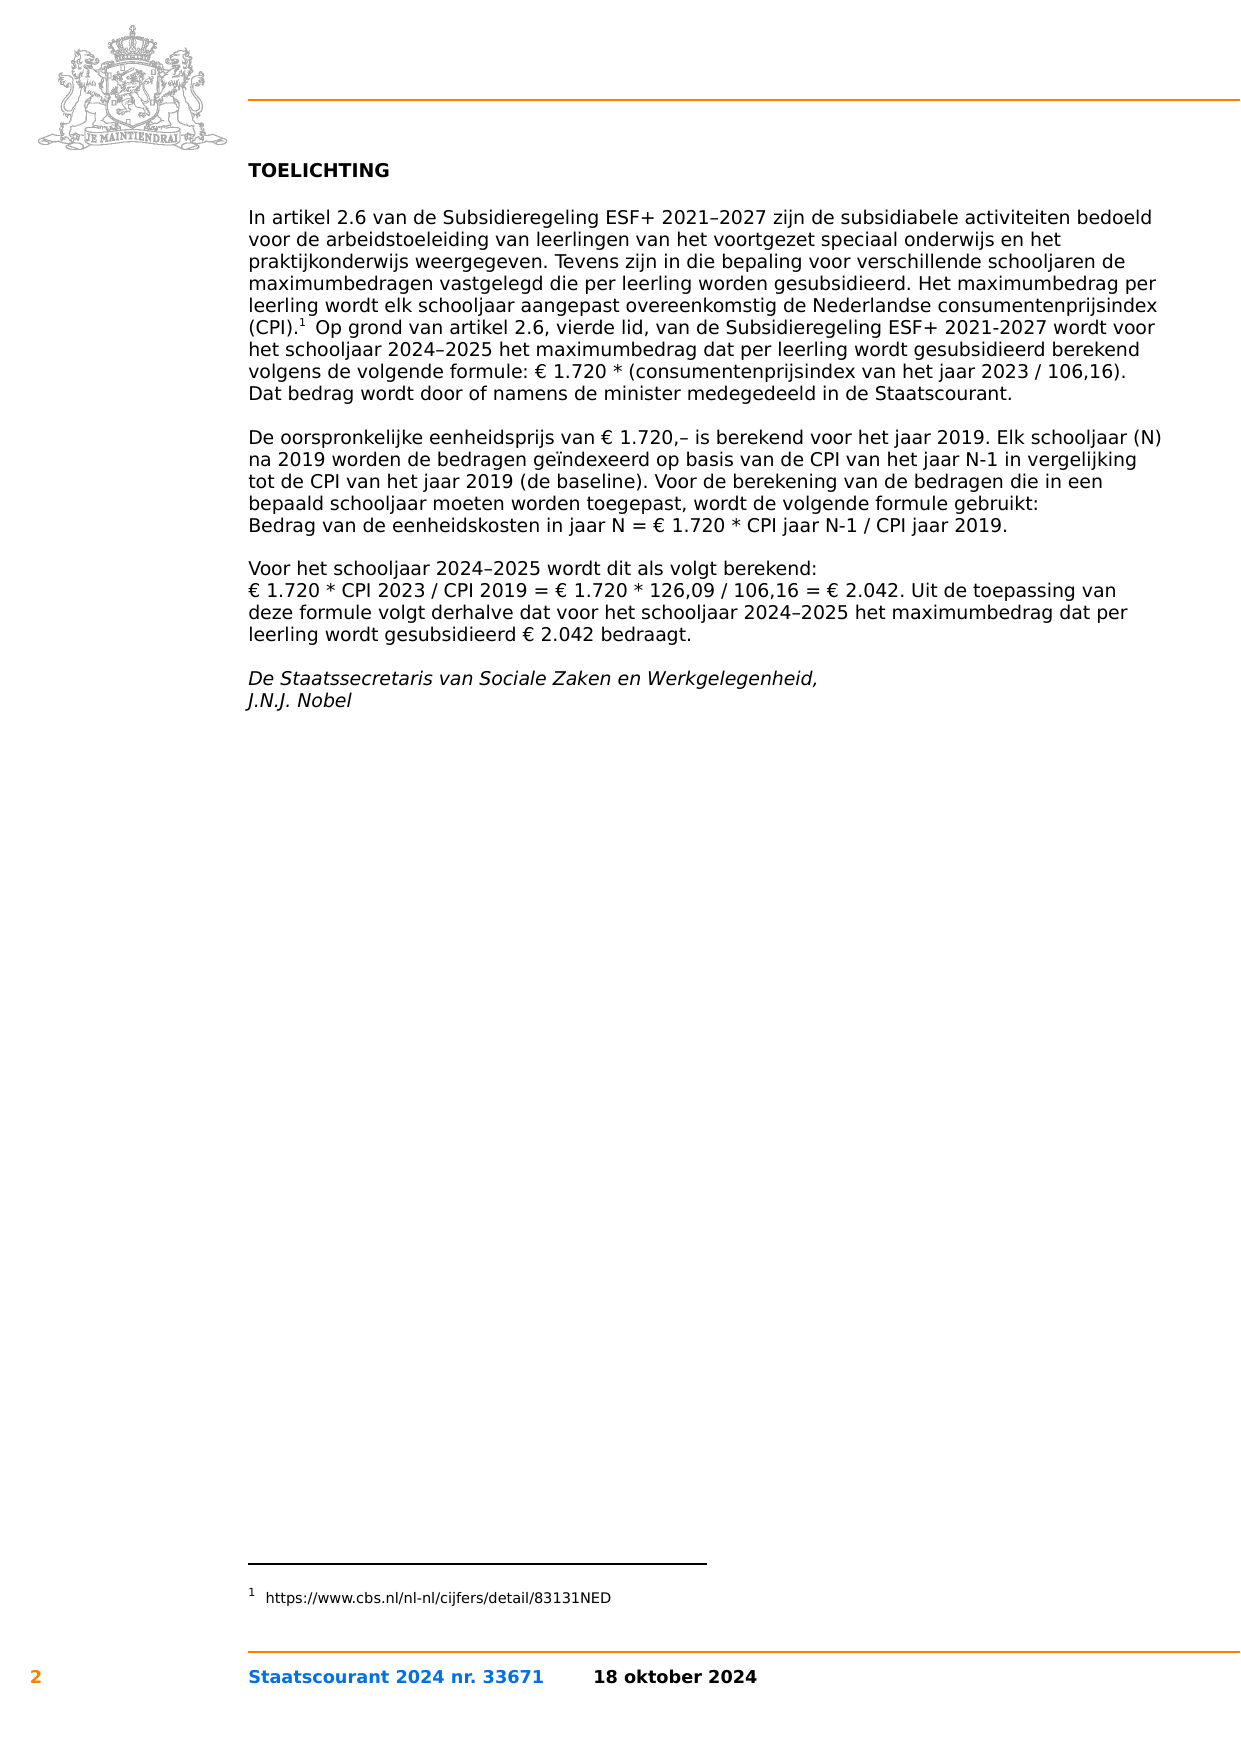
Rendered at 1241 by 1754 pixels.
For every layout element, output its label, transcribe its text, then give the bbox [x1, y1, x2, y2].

text De Staatssecretaris van Sociale Zaken en Werkgelegenheid, J.N.J. Nobel [248, 668, 1163, 712]
subtitle TOELICHTING [248, 160, 1163, 182]
picture [38, 25, 227, 150]
text Voor het schooljaar 2024–2025 wordt dit als volgt berekend: [248, 558, 1163, 580]
text In artikel 2.6 van de Subsidieregeling ESF+ 2021–2027 zijn de subsidiabele activiteiten bedoeld voor de arbeidstoeleiding van leerlingen van het voortgezet speciaal onderwijs en het praktijkonderwijs weergegeven. Tevens zijn in die bepaling voor verschillende schooljaren de maximumbedragen vastgelegd die per leerling worden gesubsidieerd. Het maximumbedrag per leerling wordt elk schooljaar aangepast overeenkomstig de Nederlandse consumentenprijsindex (CPI). Op grond van artikel 2.6, vierde lid, van de Subsidieregeling ESF+ 2021-2027 wordt voor het schooljaar 2024–2025 het maximumbedrag dat per leerling wordt gesubsidieerd berekend volgens de volgende formule: € 1.720 * (consumentenprijsindex van het jaar 2023 / 106,16). Dat bedrag wordt door of namens de minister medegedeeld in de Staatscourant. [248, 207, 1163, 405]
text Bedrag van de eenheidskosten in jaar N = € 1.720 * CPI jaar N-1 / CPI jaar 2019. [248, 514, 1163, 536]
text € 1.720 * CPI 2023 / CPI 2019 = € 1.720 * 126,09 / 106,16 = € 2.042. Uit de toepassing van deze formule volgt derhalve dat voor het schooljaar 2024–2025 het maximumbedrag dat per leerling wordt gesubsidieerd € 2.042 bedraagt. [248, 580, 1163, 646]
text https://www.cbs.nl/nl-nl/cijfers/detail/83131NED [248, 1586, 1163, 1608]
text De oorspronkelijke eenheidsprijs van € 1.720,– is berekend voor het jaar 2019. Elk schooljaar (N) na 2019 worden de bedragen geïndexeerd op basis van de CPI van het jaar N-1 in vergelijking tot de CPI van het jaar 2019 (de baseline). Voor de berekening van de bedragen die in een bepaald schooljaar moeten worden toegepast, wordt de volgende formule gebruikt: [248, 427, 1163, 514]
